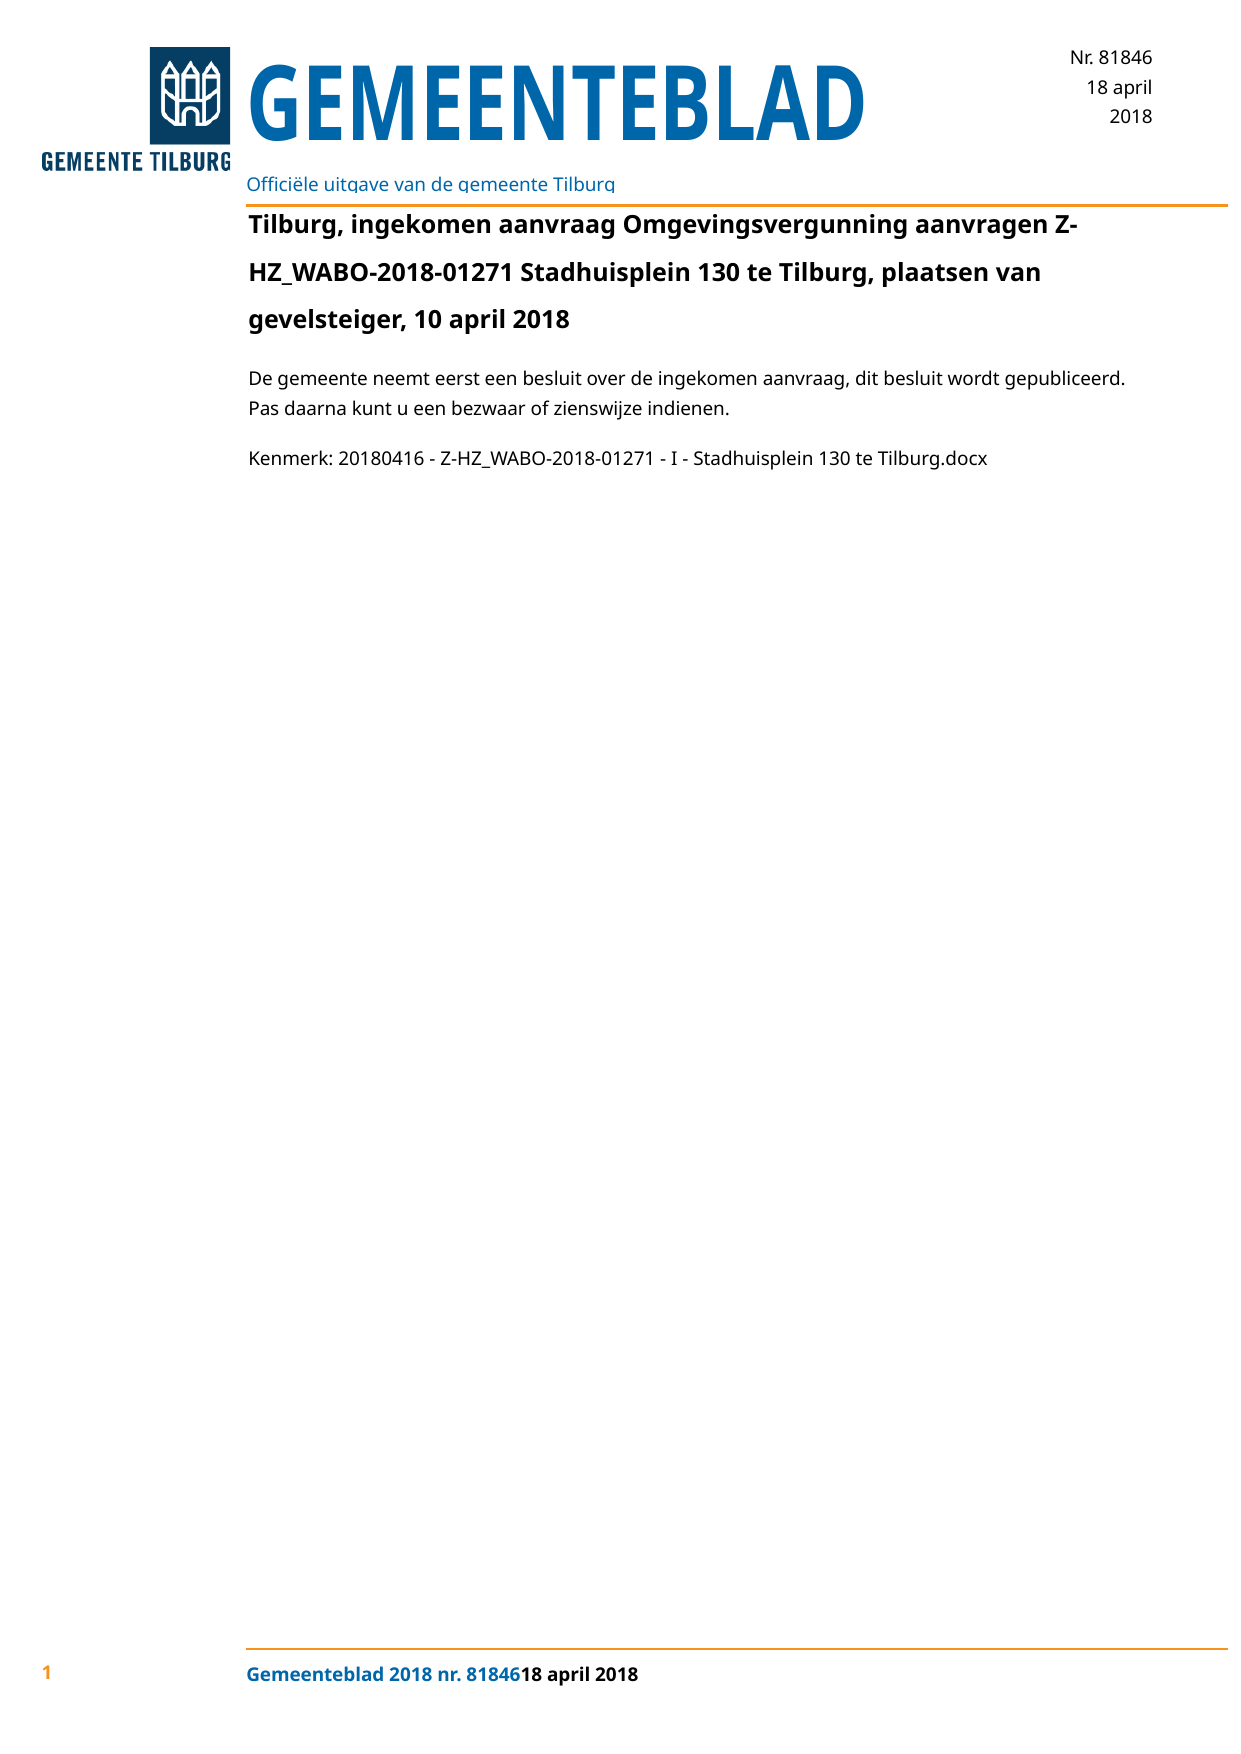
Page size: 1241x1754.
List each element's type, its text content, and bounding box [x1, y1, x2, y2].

text De gemeente neemt eerst een besluit over de ingekomen aanvraag, dit besluit wordt gepubliceerd. Pas daarna kunt u een bezwaar of zienswijze indienen. [248, 366, 1152, 421]
text Tilburg, ingekomen aanvraag Omgevingsvergunning aanvragen Z-HZ_WABO-2018-01271 Stadhuisplein 130 te Tilburg, plaatsen van gevelsteiger, 10 april 2018 [248, 207, 1152, 336]
picture [41, 47, 231, 172]
text Kenmerk: 20180416 - Z-HZ_WABO-2018-01271 - I - Stadhuisplein 130 te Tilburg.docx [248, 446, 1152, 471]
